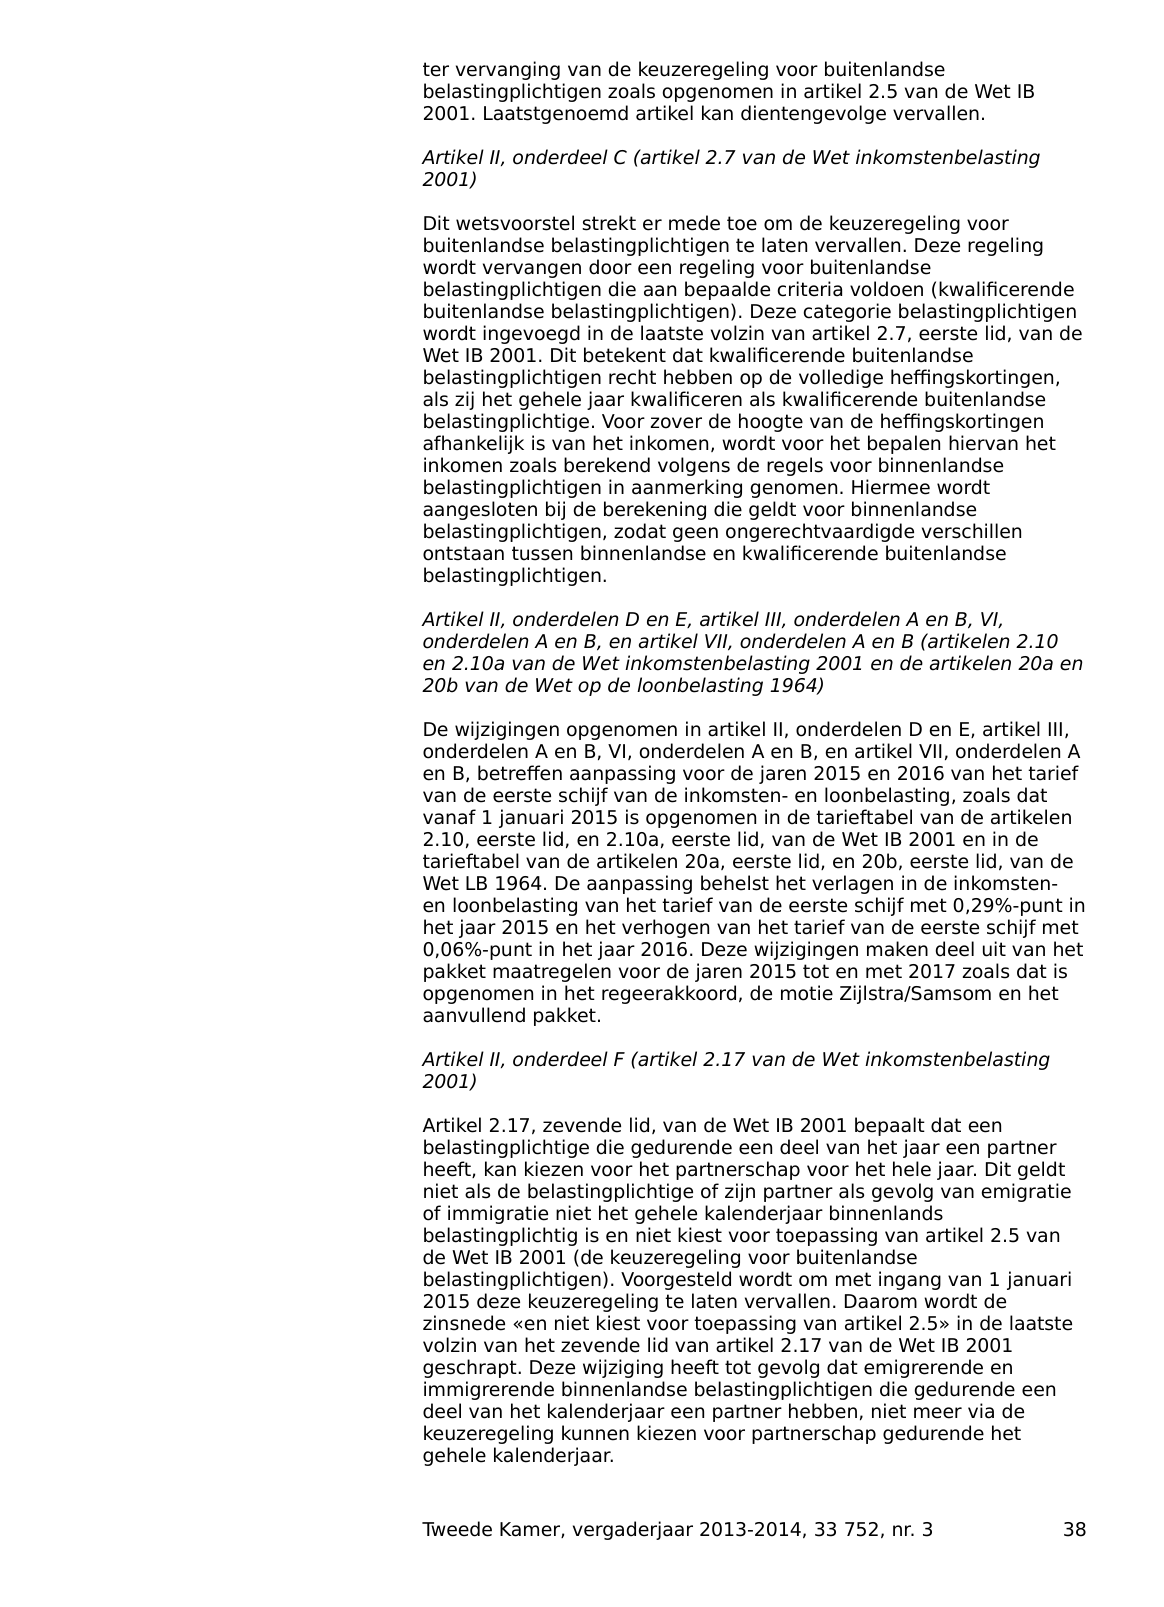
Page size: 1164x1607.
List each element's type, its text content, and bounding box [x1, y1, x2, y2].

subtitle Artikel II, onderdeel C (artikel 2.7 van de Wet inkomstenbelasting 2001) [422, 147, 1087, 191]
text Dit wetsvoorstel strekt er mede toe om de keuzeregeling voor buitenlandse belastingplichtigen te laten vervallen. Deze regeling wordt vervangen door een regeling voor buitenlandse belastingplichtigen die aan bepaalde criteria voldoen (kwalificerende buitenlandse belastingplichtigen). Deze categorie belastingplichtigen wordt ingevoegd in de laatste volzin van artikel 2.7, eerste lid, van de Wet IB 2001. Dit betekent dat kwalificerende buitenlandse belastingplichtigen recht hebben op de volledige heffingskortingen, als zij het gehele jaar kwalificeren als kwalificerende buitenlandse belastingplichtige. Voor zover de hoogte van de heffingskortingen afhankelijk is van het inkomen, wordt voor het bepalen hiervan het inkomen zoals berekend volgens de regels voor binnenlandse belastingplichtigen in aanmerking genomen. Hiermee wordt aangesloten bij de berekening die geldt voor binnenlandse belastingplichtigen, zodat geen ongerechtvaardigde verschillen ontstaan tussen binnenlandse en kwalificerende buitenlandse belastingplichtigen. [422, 213, 1087, 587]
text De wijzigingen opgenomen in artikel II, onderdelen D en E, artikel III, onderdelen A en B, VI, onderdelen A en B, en artikel VII, onderdelen A en B, betreffen aanpassing voor de jaren 2015 en 2016 van het tarief van de eerste schijf van de inkomsten- en loonbelasting, zoals dat vanaf 1 januari 2015 is opgenomen in de tarieftabel van de artikelen 2.10, eerste lid, en 2.10a, eerste lid, van de Wet IB 2001 en in de tarieftabel van de artikelen 20a, eerste lid, en 20b, eerste lid, van de Wet LB 1964. De aanpassing behelst het verlagen in de inkomsten- en loonbelasting van het tarief van de eerste schijf met 0,29%-punt in het jaar 2015 en het verhogen van het tarief van de eerste schijf met 0,06%-punt in het jaar 2016. Deze wijzigingen maken deel uit van het pakket maatregelen voor de jaren 2015 tot en met 2017 zoals dat is opgenomen in het regeerakkoord, de motie Zijlstra/Samsom en het aanvullend pakket. [422, 719, 1087, 1027]
subtitle Artikel II, onderdelen D en E, artikel III, onderdelen A en B, VI, onderdelen A en B, en artikel VII, onderdelen A en B (artikelen 2.10 en 2.10a van de Wet inkomstenbelasting 2001 en de artikelen 20a en 20b van de Wet op de loonbelasting 1964) [422, 609, 1087, 697]
subtitle Artikel II, onderdeel F (artikel 2.17 van de Wet inkomstenbelasting 2001) [422, 1049, 1087, 1093]
text ter vervanging van de keuzeregeling voor buitenlandse belastingplichtigen zoals opgenomen in artikel 2.5 van de Wet IB 2001. Laatstgenoemd artikel kan dientengevolge vervallen. [422, 59, 1087, 125]
text Artikel 2.17, zevende lid, van de Wet IB 2001 bepaalt dat een belastingplichtige die gedurende een deel van het jaar een partner heeft, kan kiezen voor het partnerschap voor het hele jaar. Dit geldt niet als de belastingplichtige of zijn partner als gevolg van emigratie of immigratie niet het gehele kalenderjaar binnenlands belastingplichtig is en niet kiest voor toepassing van artikel 2.5 van de Wet IB 2001 (de keuzeregeling voor buitenlandse belastingplichtigen). Voorgesteld wordt om met ingang van 1 januari 2015 deze keuzeregeling te laten vervallen. Daarom wordt de zinsnede «en niet kiest voor toepassing van artikel 2.5» in de laatste volzin van het zevende lid van artikel 2.17 van de Wet IB 2001 geschrapt. Deze wijziging heeft tot gevolg dat emigrerende en immigrerende binnenlandse belastingplichtigen die gedurende een deel van het kalenderjaar een partner hebben, niet meer via de keuzeregeling kunnen kiezen voor partnerschap gedurende het gehele kalenderjaar. [422, 1115, 1087, 1467]
